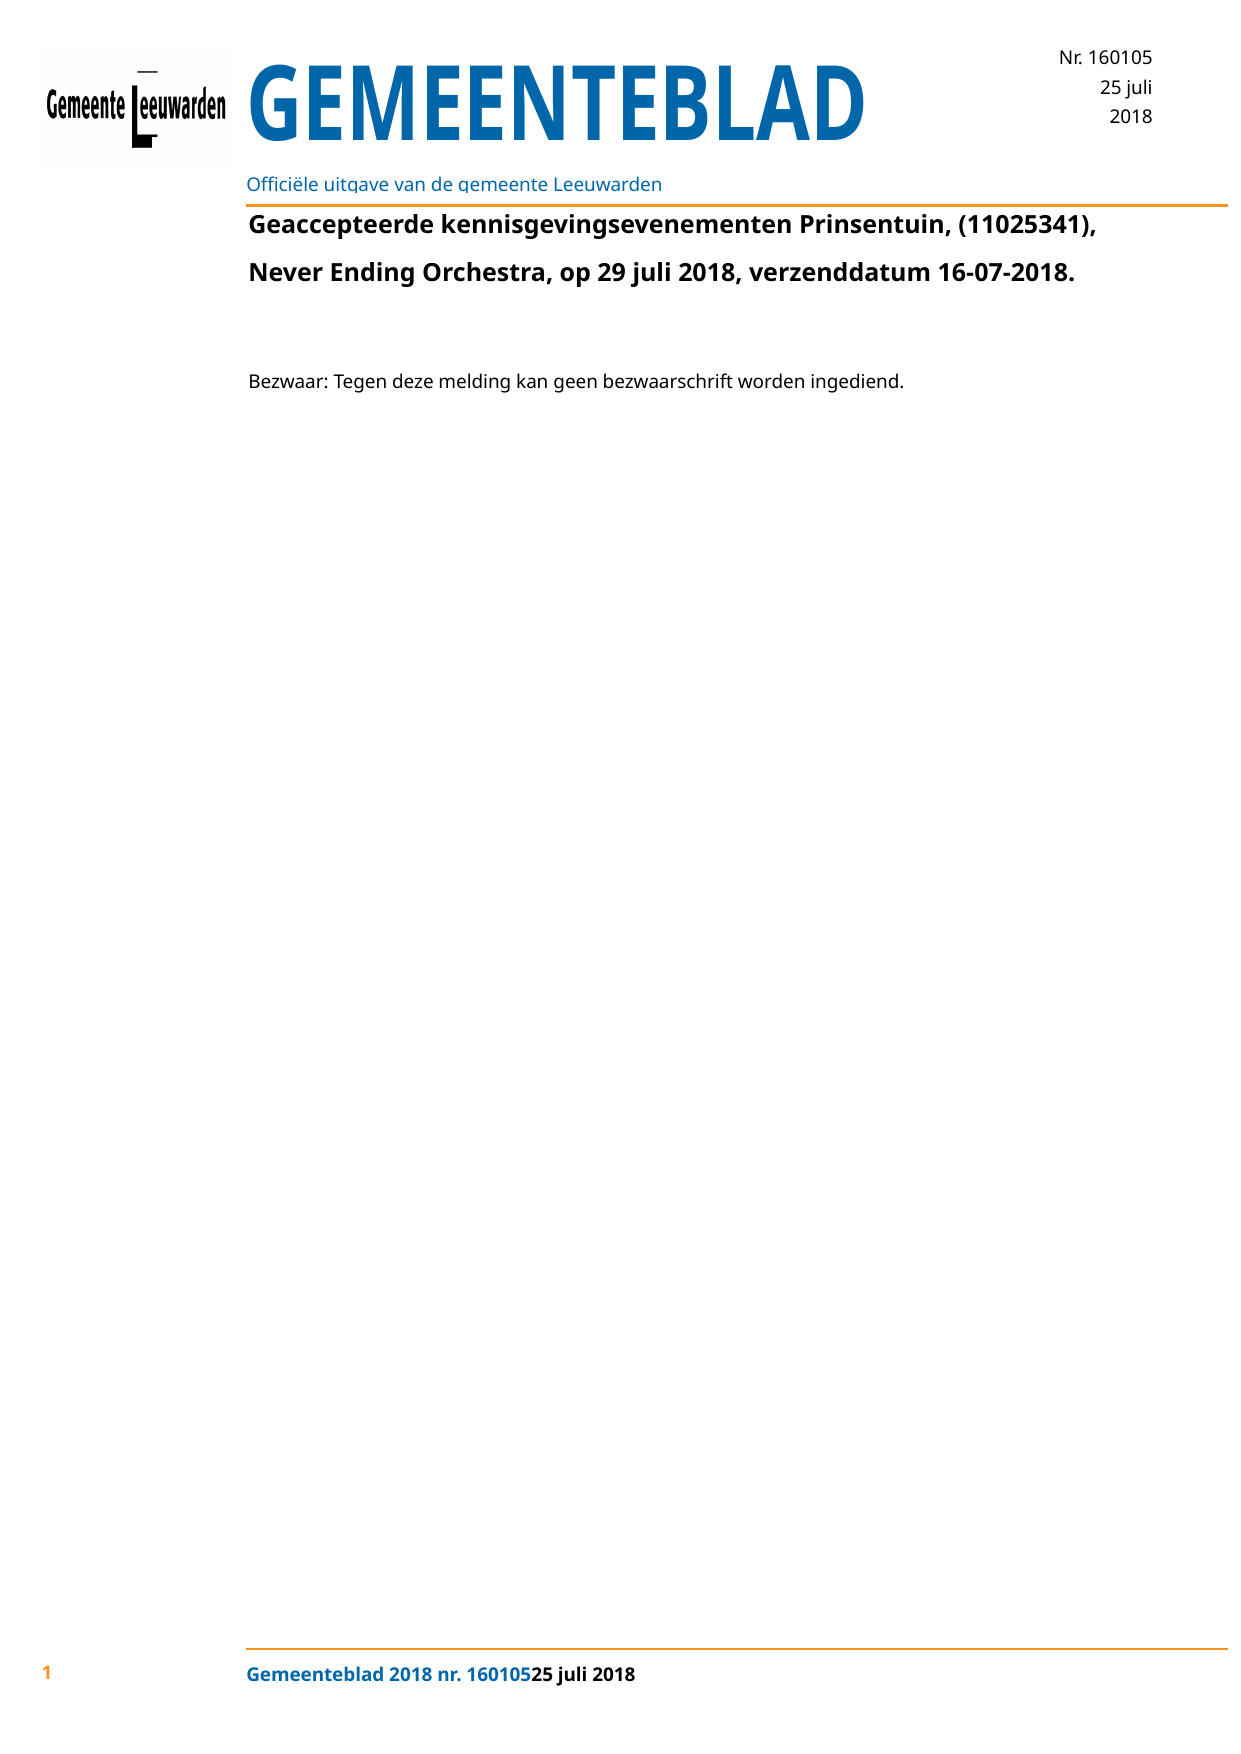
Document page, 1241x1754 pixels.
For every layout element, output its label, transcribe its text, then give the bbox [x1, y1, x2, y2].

text Geaccepteerde kennisgevingsevenementen Prinsentuin, (11025341), Never Ending Orchestra, op 29 juli 2018, verzenddatum 16-07-2018. [248, 207, 1152, 288]
text Bezwaar: Tegen deze melding kan geen bezwaarschrift worden ingediend. [248, 368, 1152, 394]
picture [41, 47, 231, 172]
